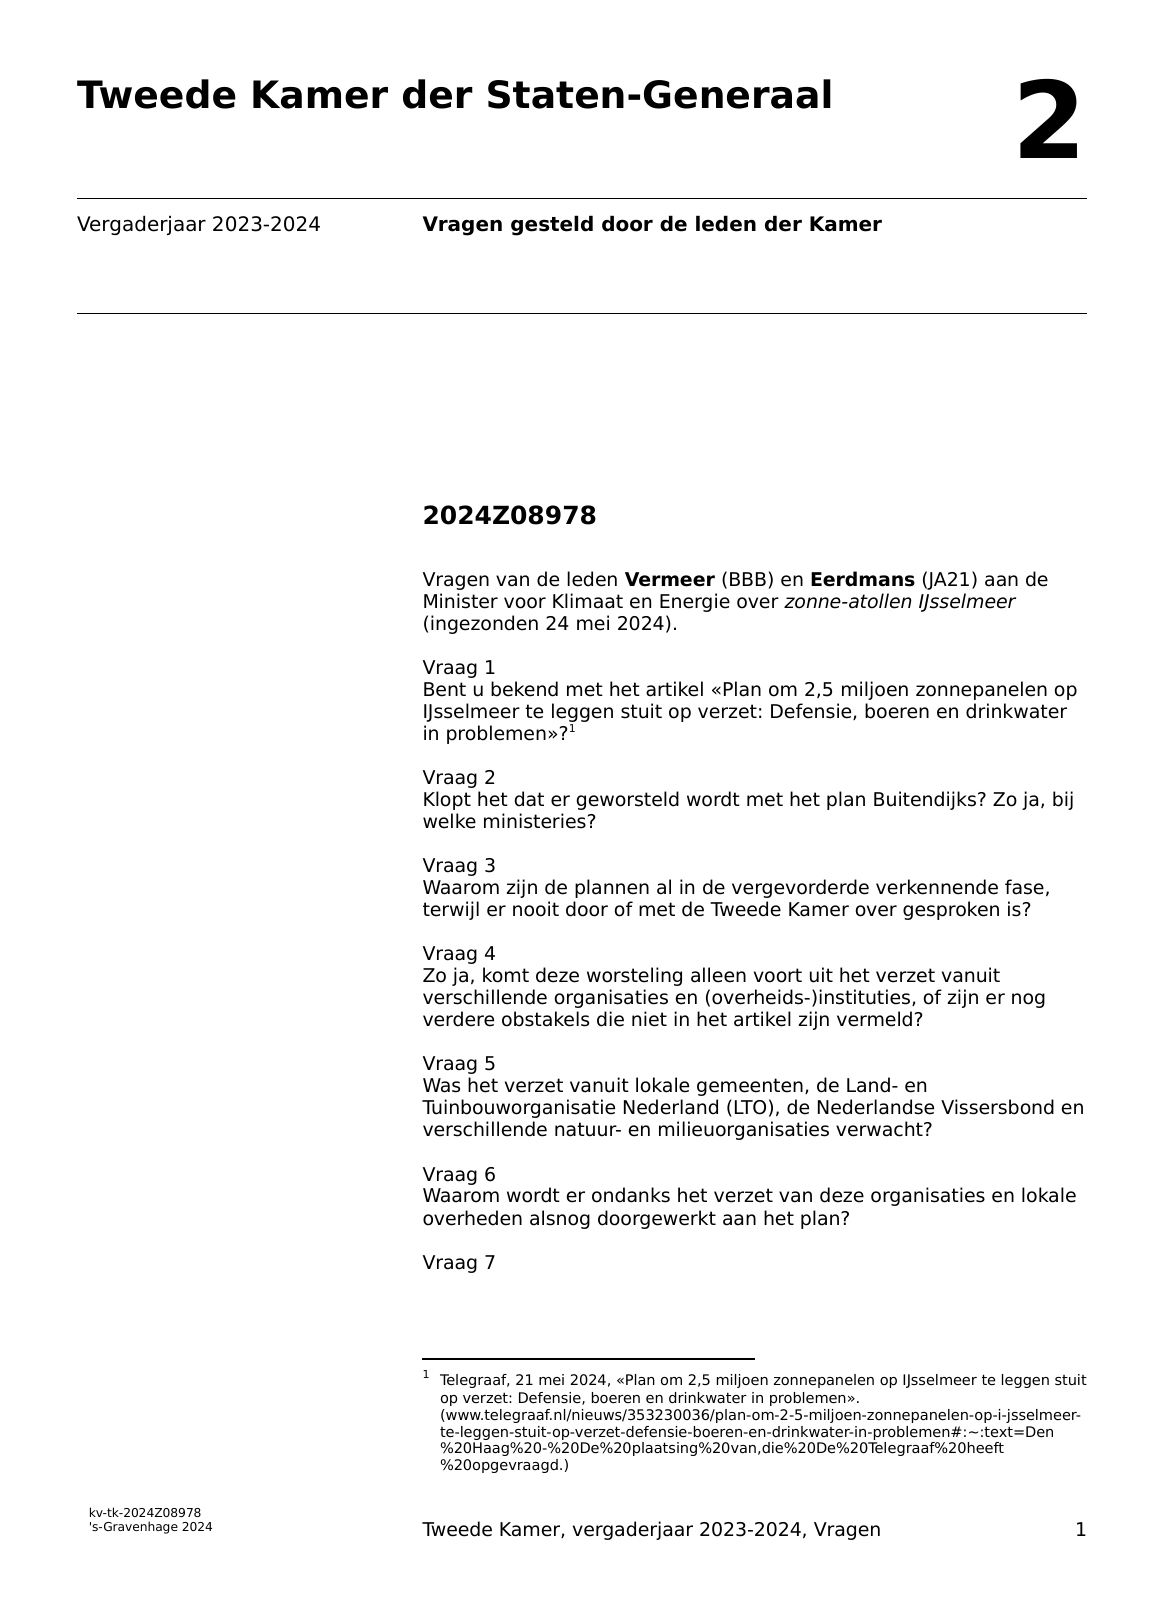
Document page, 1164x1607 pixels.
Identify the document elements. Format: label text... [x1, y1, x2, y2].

table_cell Vragen gesteld door de leden der Kamer [422, 199, 1087, 313]
text Vraag 5 [422, 1053, 1087, 1075]
text 's-Gravenhage 2024 [88, 1520, 323, 1534]
text Telegraaf, 21 mei 2024, «Plan om 2,5 miljoen zonnepanelen op IJsselmeer te leggen stuit op verzet: Defensie, boeren en drinkwater in problemen». (www.telegraaf.nl/nieuws/353230036/plan-om-2-5-miljoen-zonnepanelen-op-i-jsselmeer-te-leggen-stuit-op-verzet-defensie-boeren-en-drinkwater-in-problemen#:~:text=Den%20Haag%20-%20De%20plaatsing%20van,die%20De%20Telegraaf%20heeft%20opgevraagd.) [422, 1368, 1087, 1474]
text Vragen van de leden Vermeer (BBB) en Eerdmans (JA21) aan de Minister voor Klimaat en Energie over zonne-atollen IJsselmeer (ingezonden 24 mei 2024). [422, 569, 1087, 635]
text Vraag 6 [422, 1163, 1087, 1185]
text Bent u bekend met het artikel «Plan om 2,5 miljoen zonnepanelen op IJsselmeer te leggen stuit op verzet: Defensie, boeren en drinkwater in problemen»? [422, 679, 1087, 745]
table_cell Vergaderjaar 2023-2024 [77, 199, 422, 313]
text Was het verzet vanuit lokale gemeenten, de Land- en Tuinbouworganisatie Nederland (LTO), de Nederlandse Vissersbond en verschillende natuur- en milieuorganisaties verwacht? [422, 1075, 1087, 1141]
text Vraag 2 [422, 767, 1087, 789]
text Vraag 7 [422, 1252, 1087, 1273]
text Vraag 4 [422, 943, 1087, 965]
text kv-tk-2024Z08978 [88, 1506, 323, 1520]
text Waarom zijn de plannen al in de vergevorderde verkennende fase, terwijl er nooit door of met de Tweede Kamer over gesproken is? [422, 877, 1087, 921]
table_header Tweede Kamer der Staten-Generaal [77, 59, 886, 198]
text Zo ja, komt deze worsteling alleen voort uit het verzet vanuit verschillende organisaties en (overheids-)instituties, of zijn er nog verdere obstakels die niet in het artikel zijn vermeld? [422, 965, 1087, 1031]
text Klopt het dat er geworsteld wordt met het plan Buitendijks? Zo ja, bij welke ministeries? [422, 789, 1087, 833]
text 2024Z08978 [422, 501, 1087, 531]
text Waarom wordt er ondanks het verzet van deze organisaties en lokale overheden alsnog doorgewerkt aan het plan? [422, 1185, 1087, 1229]
text Vraag 3 [422, 855, 1087, 877]
text Vraag 1 [422, 657, 1087, 679]
table_header 2 [886, 59, 1087, 198]
